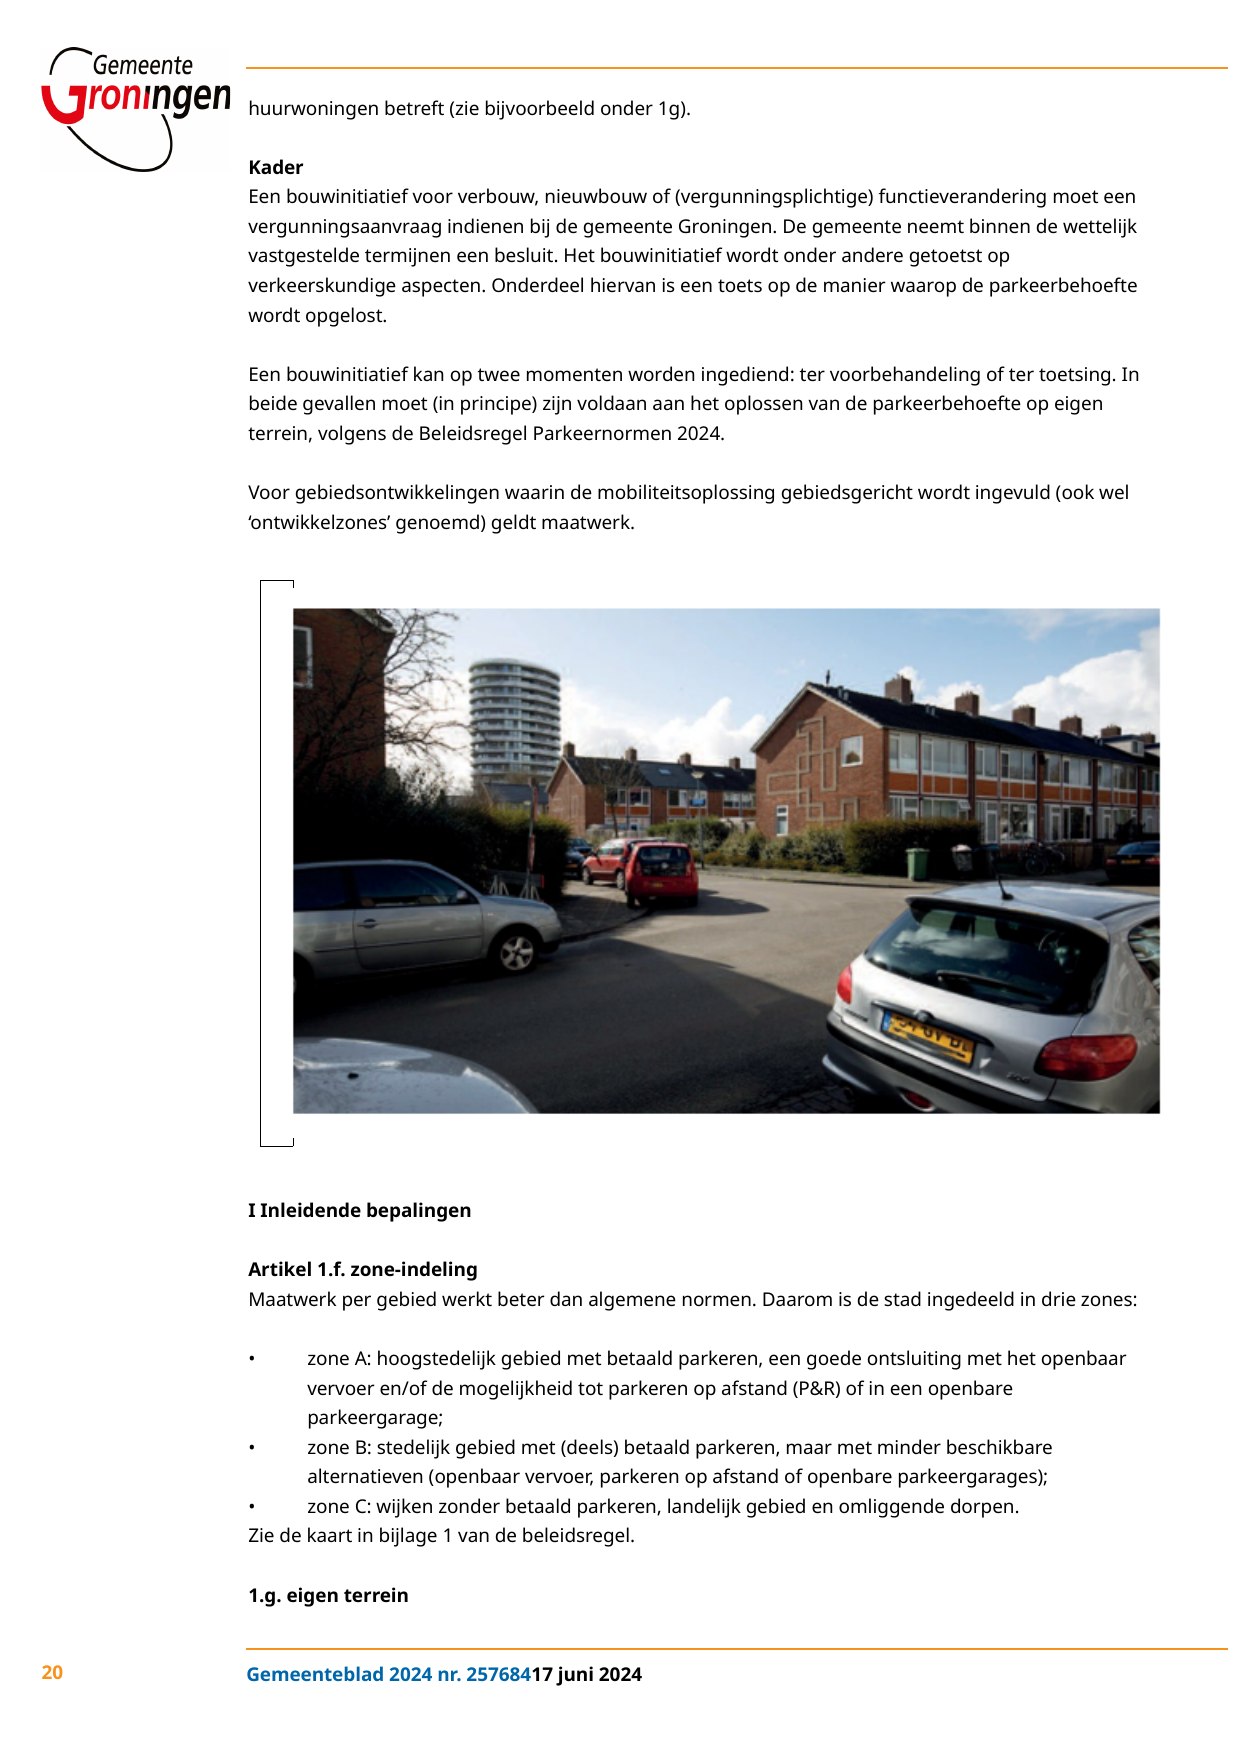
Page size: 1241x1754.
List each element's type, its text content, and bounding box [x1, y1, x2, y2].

list zone B: stedelijk gebied met (deels) betaald parkeren, maar met minder beschikbare alternatieven (openbaar vervoer, parkeren op afstand of openbare parkeergarages); [248, 1434, 1152, 1489]
list zone C: wijken zonder betaald parkeren, landelijk gebied en omliggende dorpen. [248, 1493, 1152, 1519]
text Maatwerk per gebied werkt beter dan algemene normen. Daarom is de stad ingedeeld in drie zones: [248, 1286, 1152, 1312]
text huurwoningen betreft (zie bijvoorbeeld onder 1g). [248, 95, 1152, 121]
text I Inleidende bepalingen [248, 1197, 1152, 1223]
text Een bouwinitiatief kan op twee momenten worden ingediend: ter voorbehandeling of ter toetsing. In beide gevallen moet (in principe) zijn voldaan aan het oplossen van de parkeerbehoefte op eigen terrein, volgens de Beleidsregel Parkeernormen 2024. [248, 361, 1152, 446]
text 1.g. eigen terrein [248, 1582, 1152, 1608]
text Artikel 1.f. zone-indeling [248, 1256, 1152, 1282]
text Een bouwinitiatief voor verbouw, nieuwbouw of (vergunningsplichtige) functieverandering moet een vergunningsaanvraag indienen bij de gemeente Groningen. De gemeente neemt binnen de wettelijk vastgestelde termijnen een besluit. Het bouwinitiatief wordt onder andere getoetst op verkeerskundige aspecten. Onderdeel hiervan is een toets op de manier waarop de parkeerbehoefte wordt opgelost. [248, 183, 1152, 328]
text Zie de kaart in bijlage 1 van de beleidsregel. [248, 1523, 1152, 1548]
text Kader [248, 154, 1152, 180]
text Voor gebiedsontwikkelingen waarin de mobiliteitsoplossing gebiedsgericht wordt ingevuld (ook wel ‘ontwikkelzones’ genoemd) geldt maatwerk. [248, 479, 1152, 535]
picture [41, 47, 231, 172]
list zone A: hoogstedelijk gebied met betaald parkeren, een goede ontsluiting met het openbaar vervoer en/of de mogelijkheid tot parkeren op afstand (P&R) of in een openbare parkeergarage; [248, 1345, 1152, 1430]
picture [268, 588, 1173, 1138]
